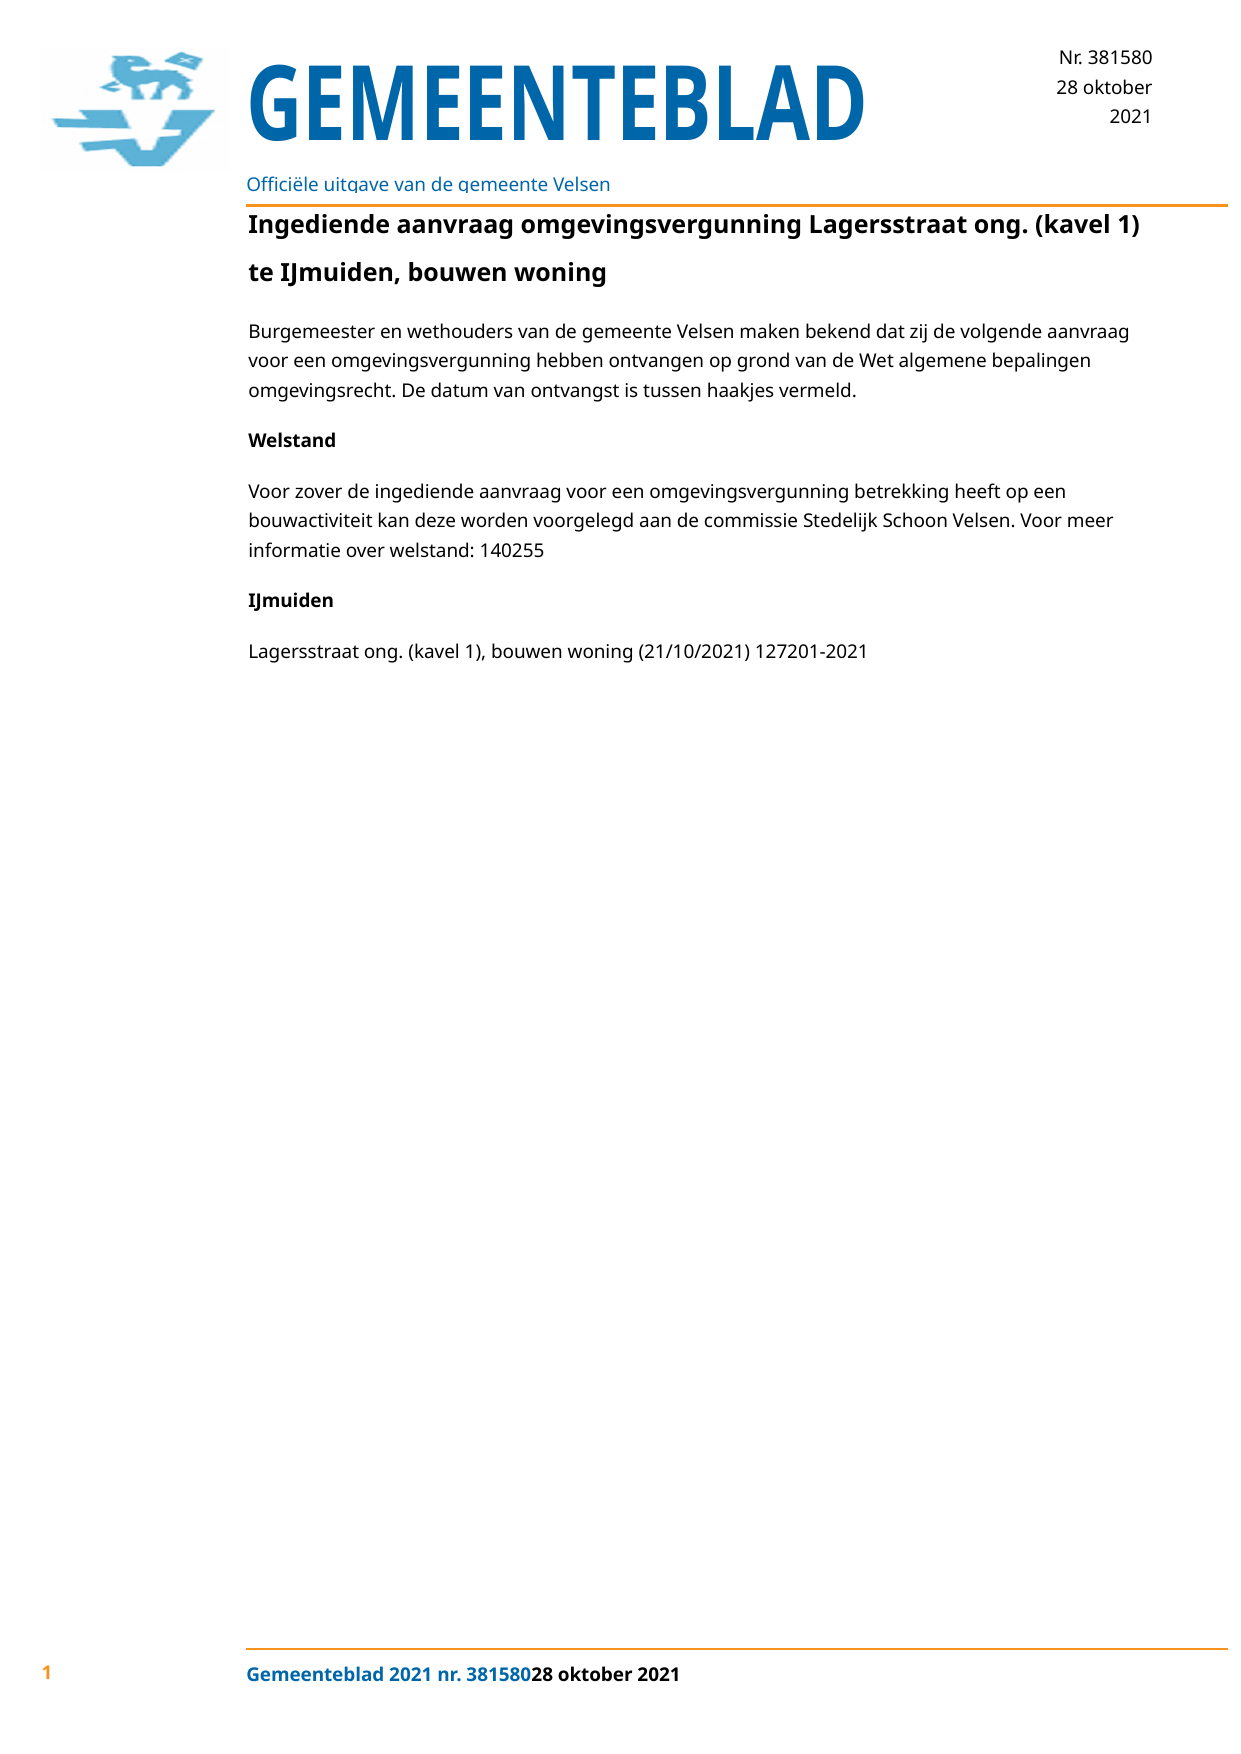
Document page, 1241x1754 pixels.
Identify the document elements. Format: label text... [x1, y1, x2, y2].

text IJmuiden [248, 587, 1152, 613]
text Welstand [248, 427, 1152, 453]
picture [41, 47, 231, 172]
text Lagersstraat ong. (kavel 1), bouwen woning (21/10/2021) 127201-2021 [248, 638, 1152, 664]
text Ingediende aanvraag omgevingsvergunning Lagersstraat ong. (kavel 1) te IJmuiden, bouwen woning [248, 207, 1152, 288]
text Burgemeester en wethouders van de gemeente Velsen maken bekend dat zij de volgende aanvraag voor een omgevingsvergunning hebben ontvangen op grond van de Wet algemene bepalingen omgevingsrecht. De datum van ontvangst is tussen haakjes vermeld. [248, 318, 1152, 403]
text Voor zover de ingediende aanvraag voor een omgevingsvergunning betrekking heeft op een bouwactiviteit kan deze worden voorgelegd aan de commissie Stedelijk Schoon Velsen. Voor meer informatie over welstand: 140255 [248, 478, 1152, 563]
